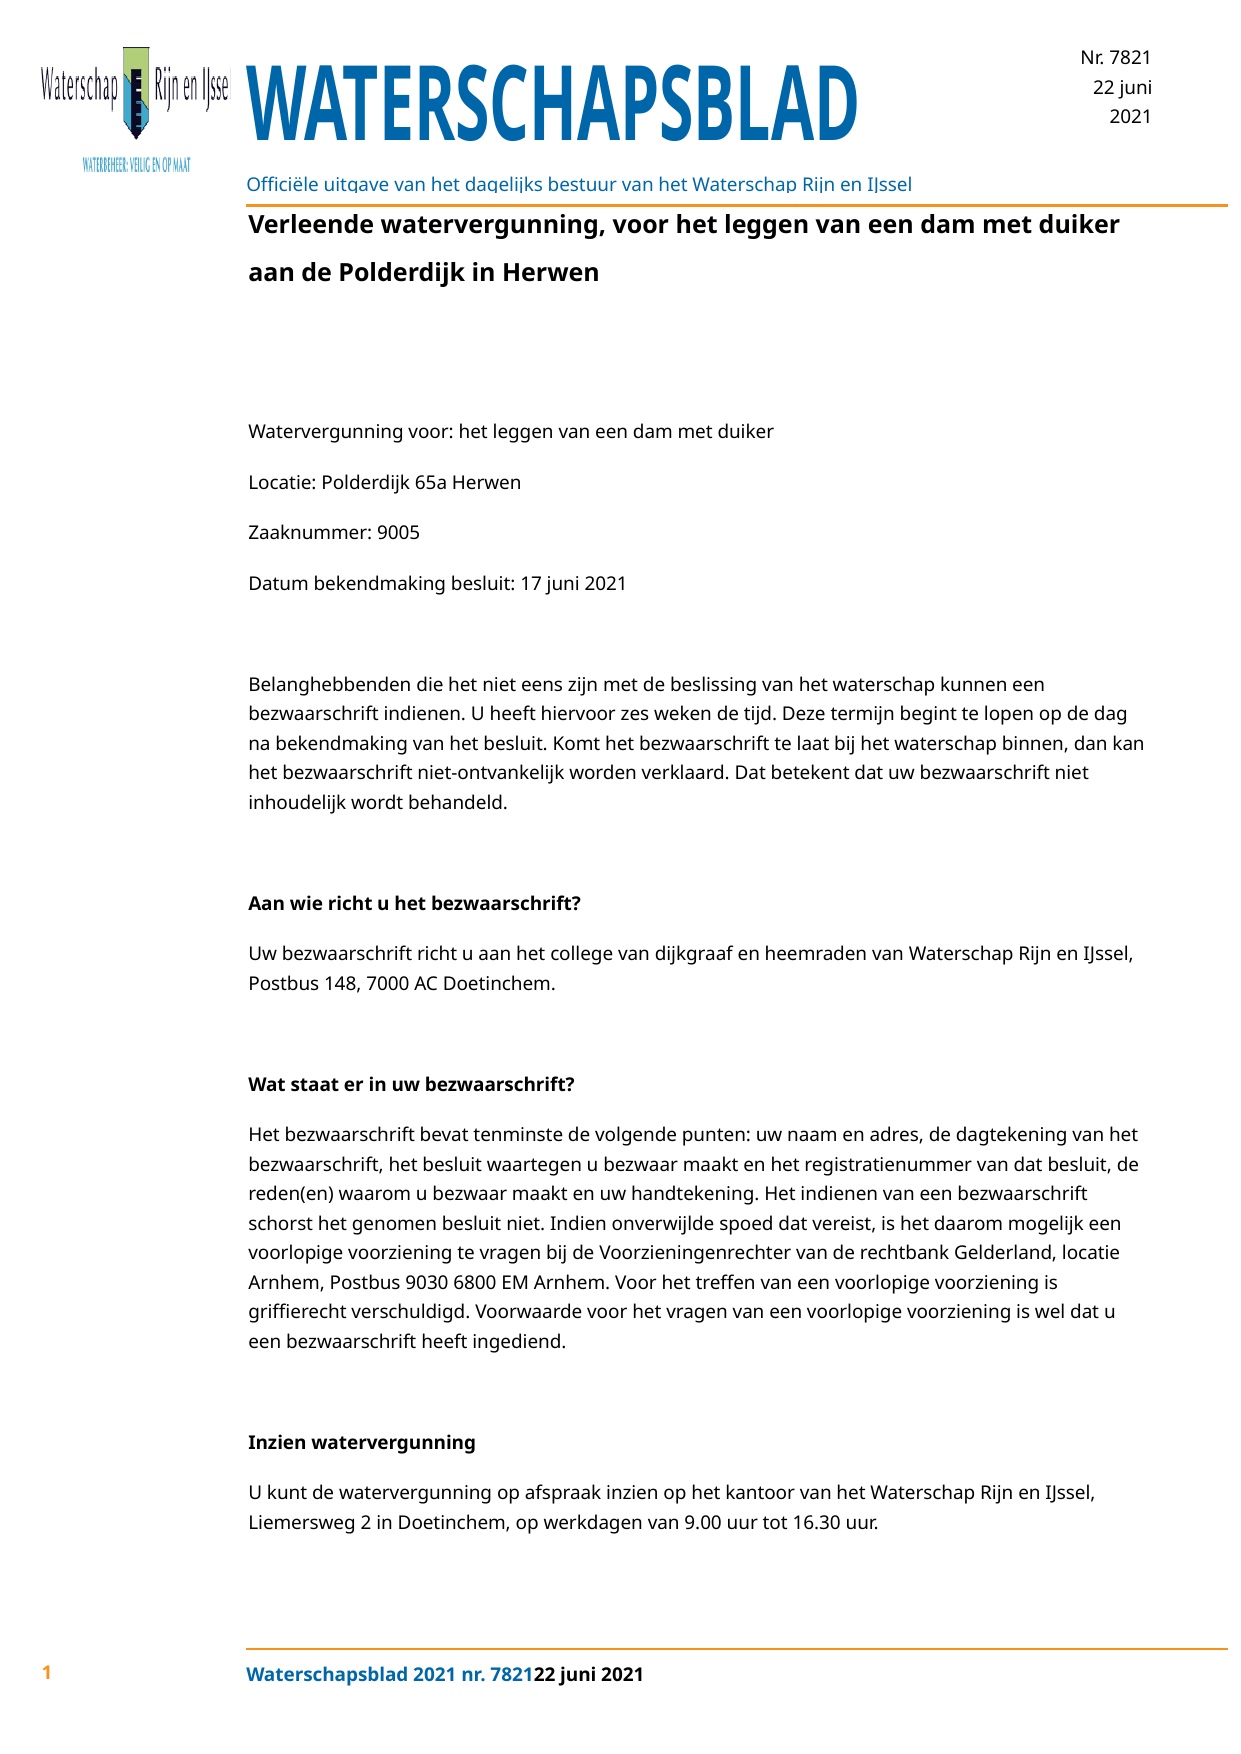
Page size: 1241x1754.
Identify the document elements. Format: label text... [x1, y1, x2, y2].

text Aan wie richt u het bezwaarschrift? [248, 890, 1152, 916]
text Het bezwaarschrift bevat tenminste de volgende punten: uw naam en adres, de dagtekening van het bezwaarschrift, het besluit waartegen u bezwaar maakt en het registratienummer van dat besluit, de reden(en) waarom u bezwaar maakt en uw handtekening. Het indienen van een bezwaarschrift schorst het genomen besluit niet. Indien onverwijlde spoed dat vereist, is het daarom mogelijk een voorlopige voorziening te vragen bij de Voorzieningenrechter van de rechtbank Gelderland, locatie Arnhem, Postbus 9030 6800 EM Arnhem. Voor het treffen van een voorlopige voorziening is griffierecht verschuldigd. Voorwaarde voor het vragen van een voorlopige voorziening is wel dat u een bezwaarschrift heeft ingediend. [248, 1121, 1152, 1354]
text Watervergunning voor: het leggen van een dam met duiker [248, 419, 1152, 444]
text Locatie: Polderdijk 65a Herwen [248, 469, 1152, 495]
text Datum bekendmaking besluit: 17 juni 2021 [248, 570, 1152, 596]
text Verleende watervergunning, voor het leggen van een dam met duiker aan de Polderdijk in Herwen [248, 207, 1152, 288]
text U kunt de watervergunning op afspraak inzien op het kantoor van het Waterschap Rijn en IJssel, Liemersweg 2 in Doetinchem, op werkdagen van 9.00 uur tot 16.30 uur. [248, 1479, 1152, 1535]
text Zaaknummer: 9005 [248, 519, 1152, 545]
picture [41, 47, 231, 172]
text Wat staat er in uw bezwaarschrift? [248, 1071, 1152, 1097]
text Uw bezwaarschrift richt u aan het college van dijkgraaf en heemraden van Waterschap Rijn en IJssel, Postbus 148, 7000 AC Doetinchem. [248, 940, 1152, 996]
text Belanghebbenden die het niet eens zijn met de beslissing van het waterschap kunnen een bezwaarschrift indienen. U heeft hiervoor zes weken de tijd. Deze termijn begint te lopen op de dag na bekendmaking van het besluit. Komt het bezwaarschrift te laat bij het waterschap binnen, dan kan het bezwaarschrift niet-ontvankelijk worden verklaard. Dat betekent dat uw bezwaarschrift niet inhoudelijk wordt behandeld. [248, 671, 1152, 815]
text Inzien watervergunning [248, 1429, 1152, 1455]
